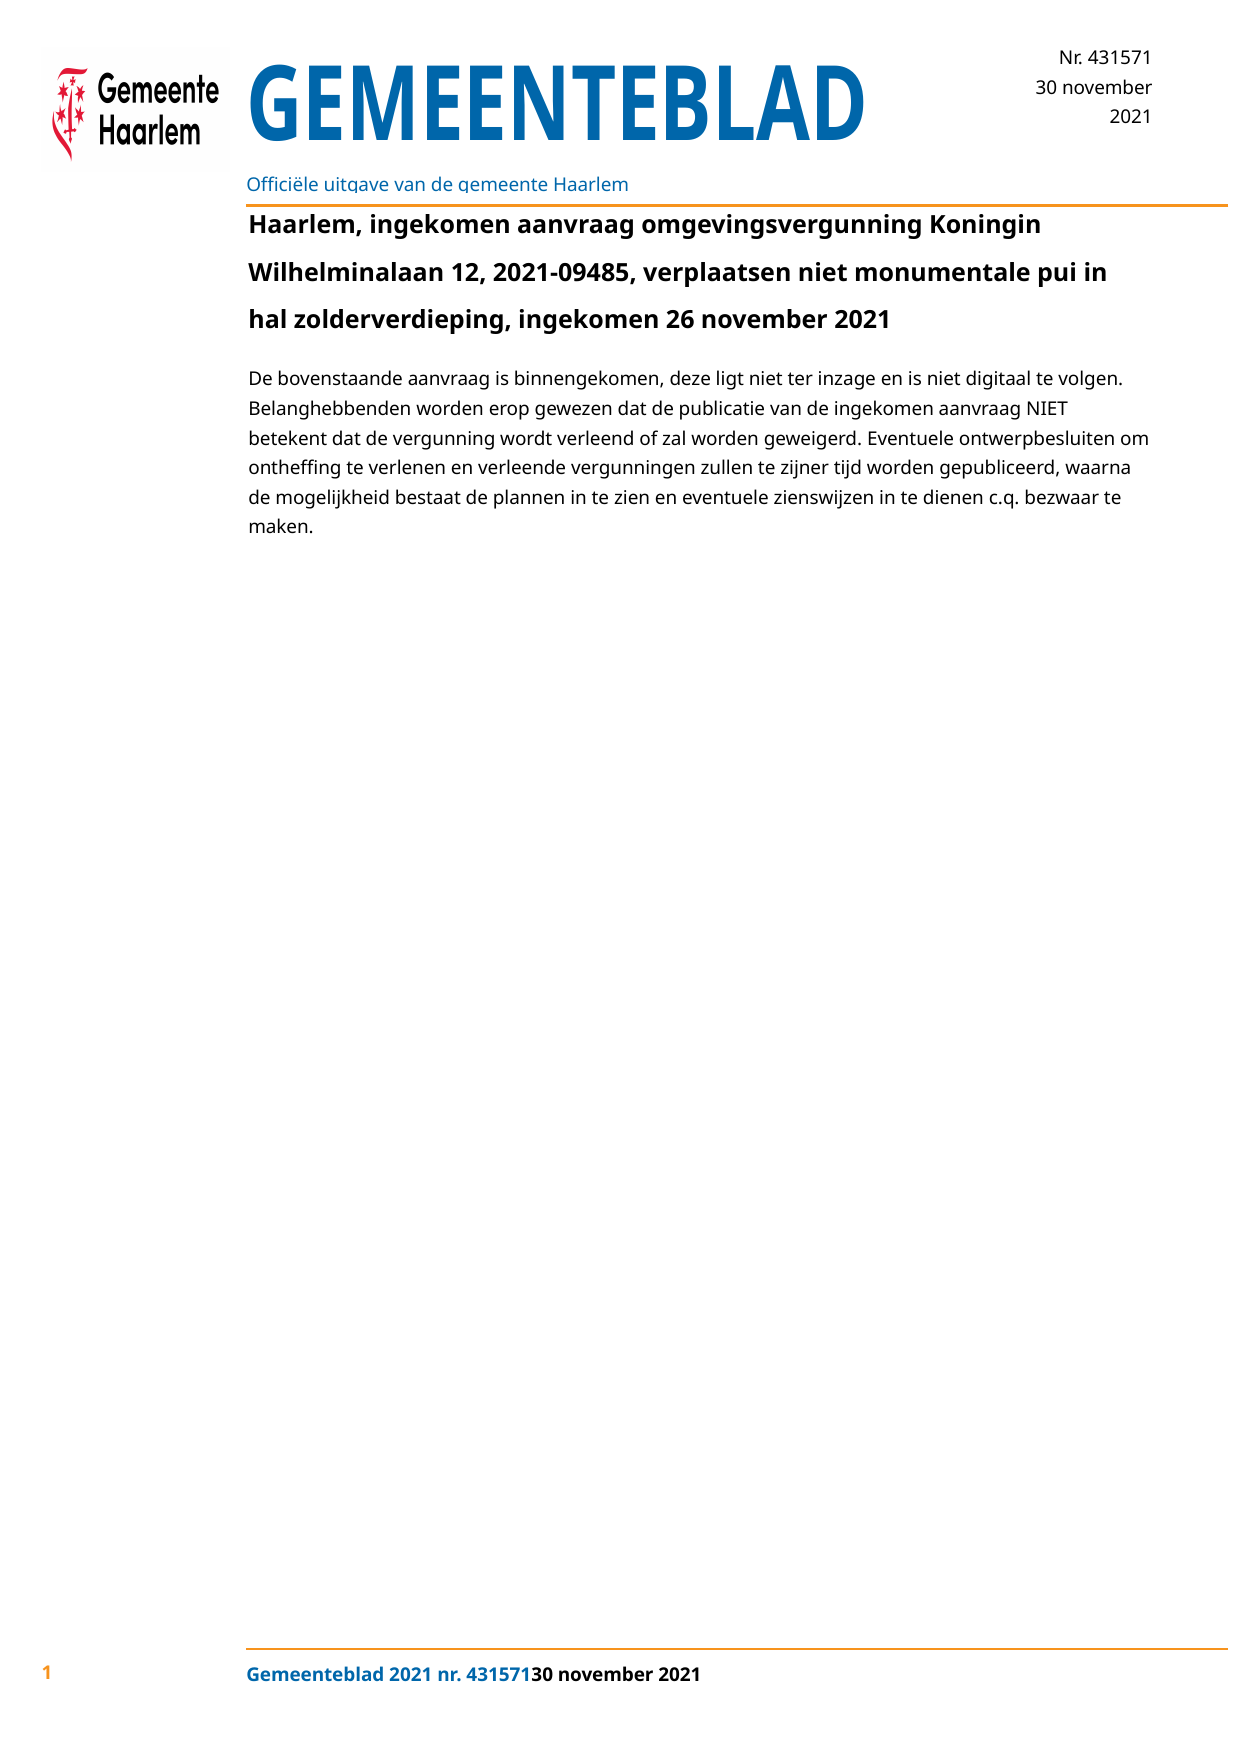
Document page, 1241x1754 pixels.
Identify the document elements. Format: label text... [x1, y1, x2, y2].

text Haarlem, ingekomen aanvraag omgevingsvergunning Koningin Wilhelminalaan 12, 2021-09485, verplaatsen niet monumentale pui in hal zolderverdieping, ingekomen 26 november 2021 [248, 207, 1152, 336]
picture [41, 47, 231, 172]
text De bovenstaande aanvraag is binnengekomen, deze ligt niet ter inzage en is niet digitaal te volgen. Belanghebbenden worden erop gewezen dat de publicatie van de ingekomen aanvraag NIET betekent dat de vergunning wordt verleend of zal worden geweigerd. Eventuele ontwerpbesluiten om ontheffing te verlenen en verleende vergunningen zullen te zijner tijd worden gepubliceerd, waarna de mogelijkheid bestaat de plannen in te zien en eventuele zienswijzen in te dienen c.q. bezwaar te maken. [248, 366, 1152, 539]
